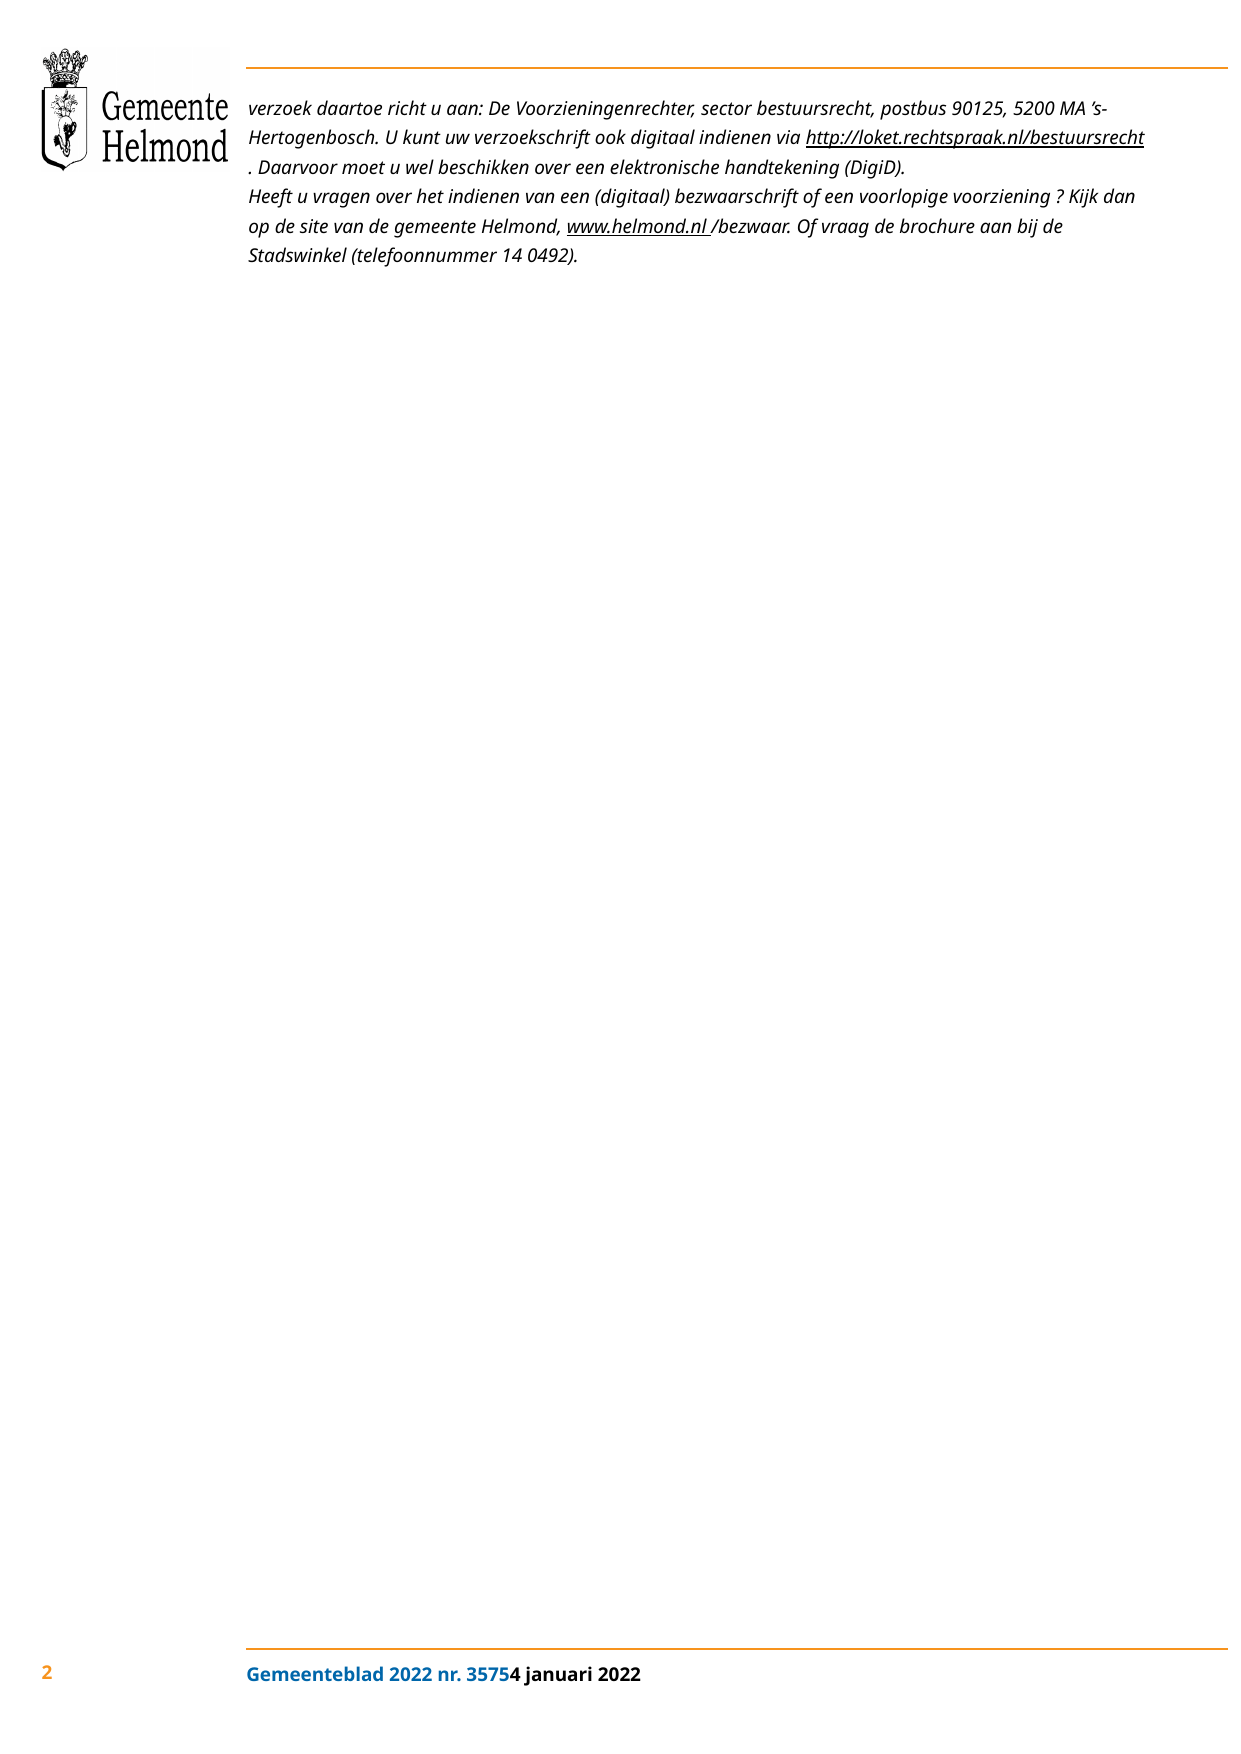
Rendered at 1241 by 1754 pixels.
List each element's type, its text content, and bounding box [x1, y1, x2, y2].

picture [41, 47, 231, 172]
text verzoek daartoe richt u aan: De Voorzieningenrechter, sector bestuursrecht, postbus 90125, 5200 MA ’s-Hertogenbosch. U kunt uw verzoekschrift ook digitaal indienen via http://loket.rechtspraak.nl/bestuursrecht . Daarvoor moet u wel beschikken over een elektronische handtekening (DigiD). [248, 95, 1152, 180]
text Heeft u vragen over het indienen van een (digitaal) bezwaarschrift of een voorlopige voorziening ? Kijk dan op de site van de gemeente Helmond, www.helmond.nl /bezwaar. Of vraag de brochure aan bij de Stadswinkel (telefoonnummer 14 0492). [248, 183, 1152, 268]
